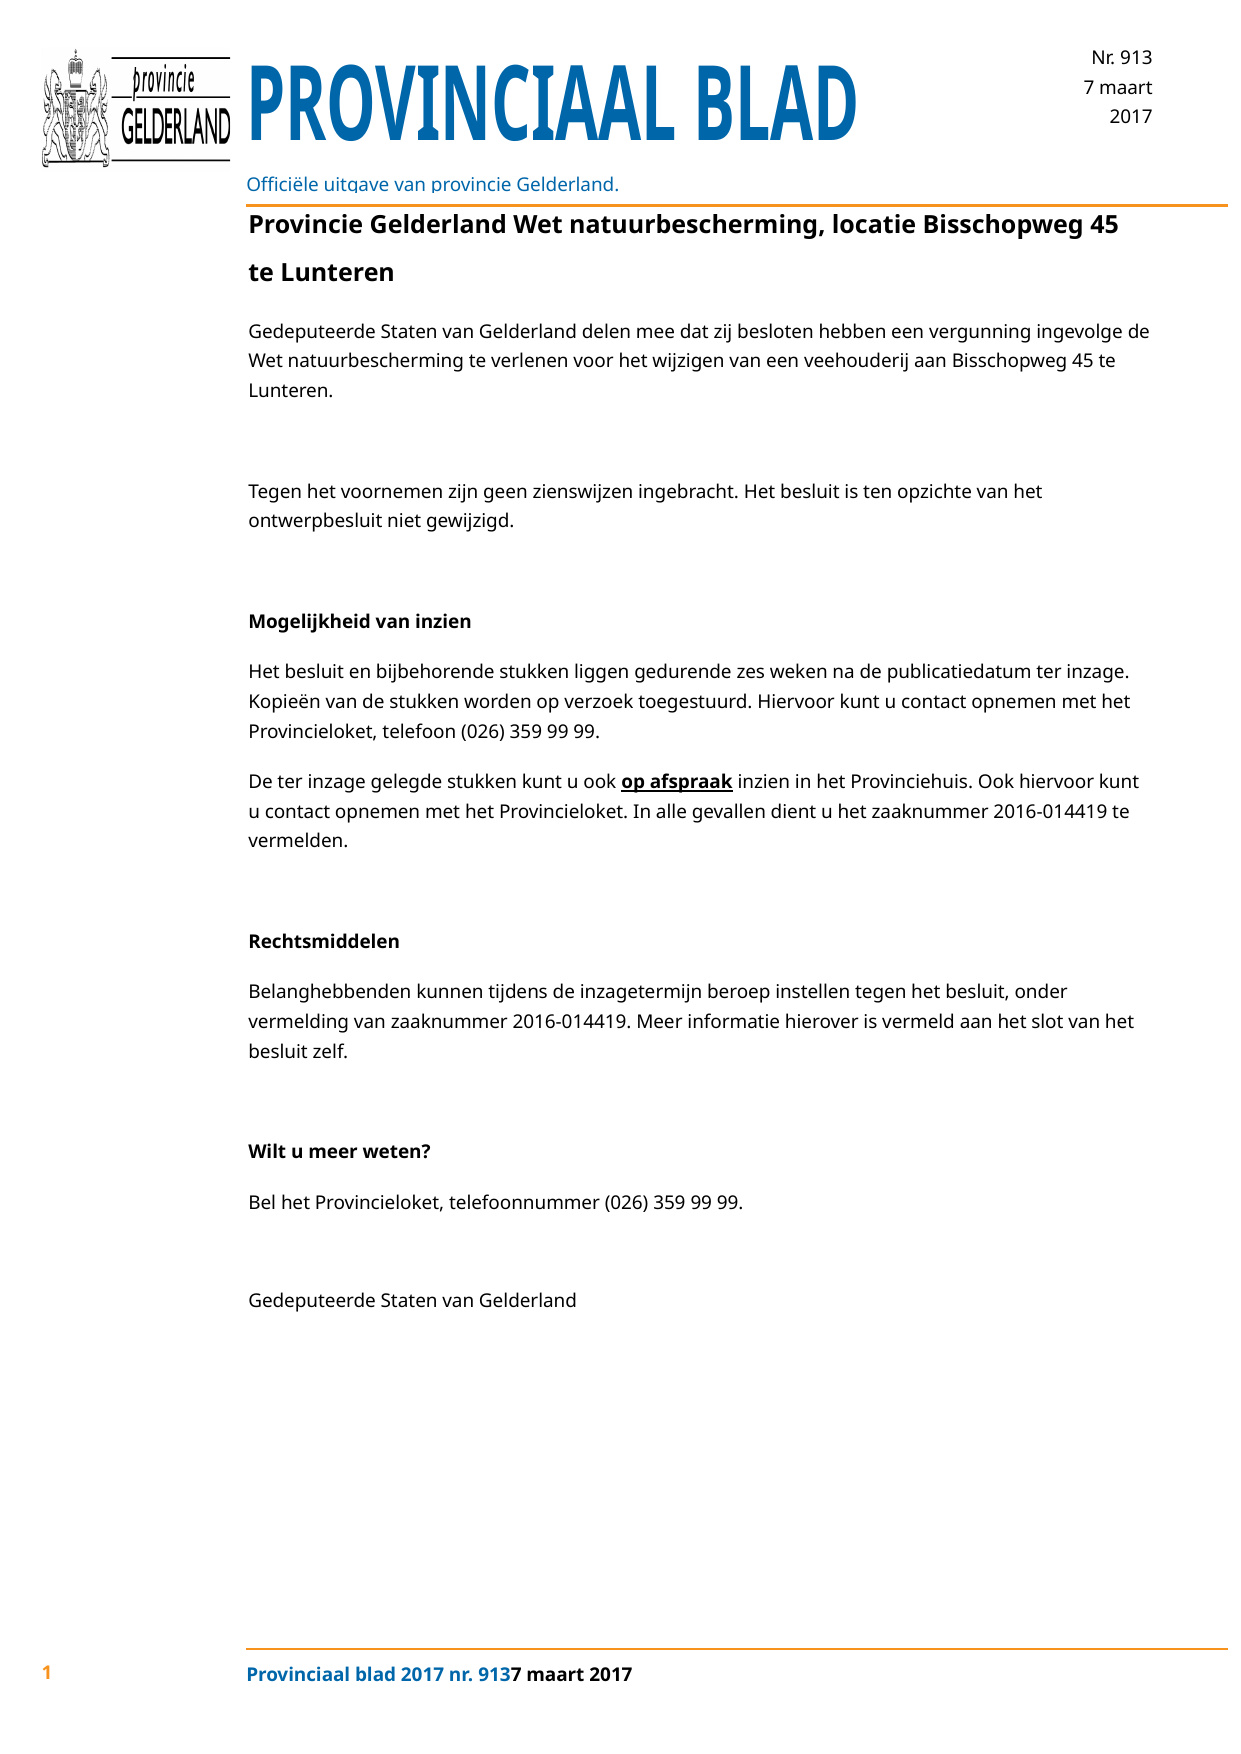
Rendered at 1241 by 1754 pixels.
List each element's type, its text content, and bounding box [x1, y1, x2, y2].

text Gedeputeerde Staten van Gelderland delen mee dat zij besloten hebben een vergunning ingevolge de Wet natuurbescherming te verlenen voor het wijzigen van een veehouderij aan Bisschopweg 45 te Lunteren. [248, 318, 1152, 403]
text Mogelijkheid van inzien [248, 608, 1152, 634]
text Belanghebbenden kunnen tijdens de inzagetermijn beroep instellen tegen het besluit, onder vermelding van zaaknummer 2016-014419. Meer informatie hierover is vermeld aan het slot van het besluit zelf. [248, 979, 1152, 1064]
text De ter inzage gelegde stukken kunt u ook op afspraak inzien in het Provinciehuis. Ook hiervoor kunt u contact opnemen met het Provincieloket. In alle gevallen dient u het zaaknummer 2016-014419 te vermelden. [248, 768, 1152, 853]
text Tegen het voornemen zijn geen zienswijzen ingebracht. Het besluit is ten opzichte van het ontwerpbesluit niet gewijzigd. [248, 478, 1152, 533]
text Wilt u meer weten? [248, 1139, 1152, 1164]
picture [41, 47, 231, 172]
text Rechtsmiddelen [248, 928, 1152, 954]
text Gedeputeerde Staten van Gelderland [248, 1287, 1152, 1313]
text Bel het Provincieloket, telefoonnummer (026) 359 99 99. [248, 1189, 1152, 1215]
text Provincie Gelderland Wet natuurbescherming, locatie Bisschopweg 45 te Lunteren [248, 207, 1152, 288]
text Het besluit en bijbehorende stukken liggen gedurende zes weken na de publicatiedatum ter inzage. Kopieën van de stukken worden op verzoek toegestuurd. Hiervoor kunt u contact opnemen met het Provincieloket, telefoon (026) 359 99 99. [248, 659, 1152, 744]
